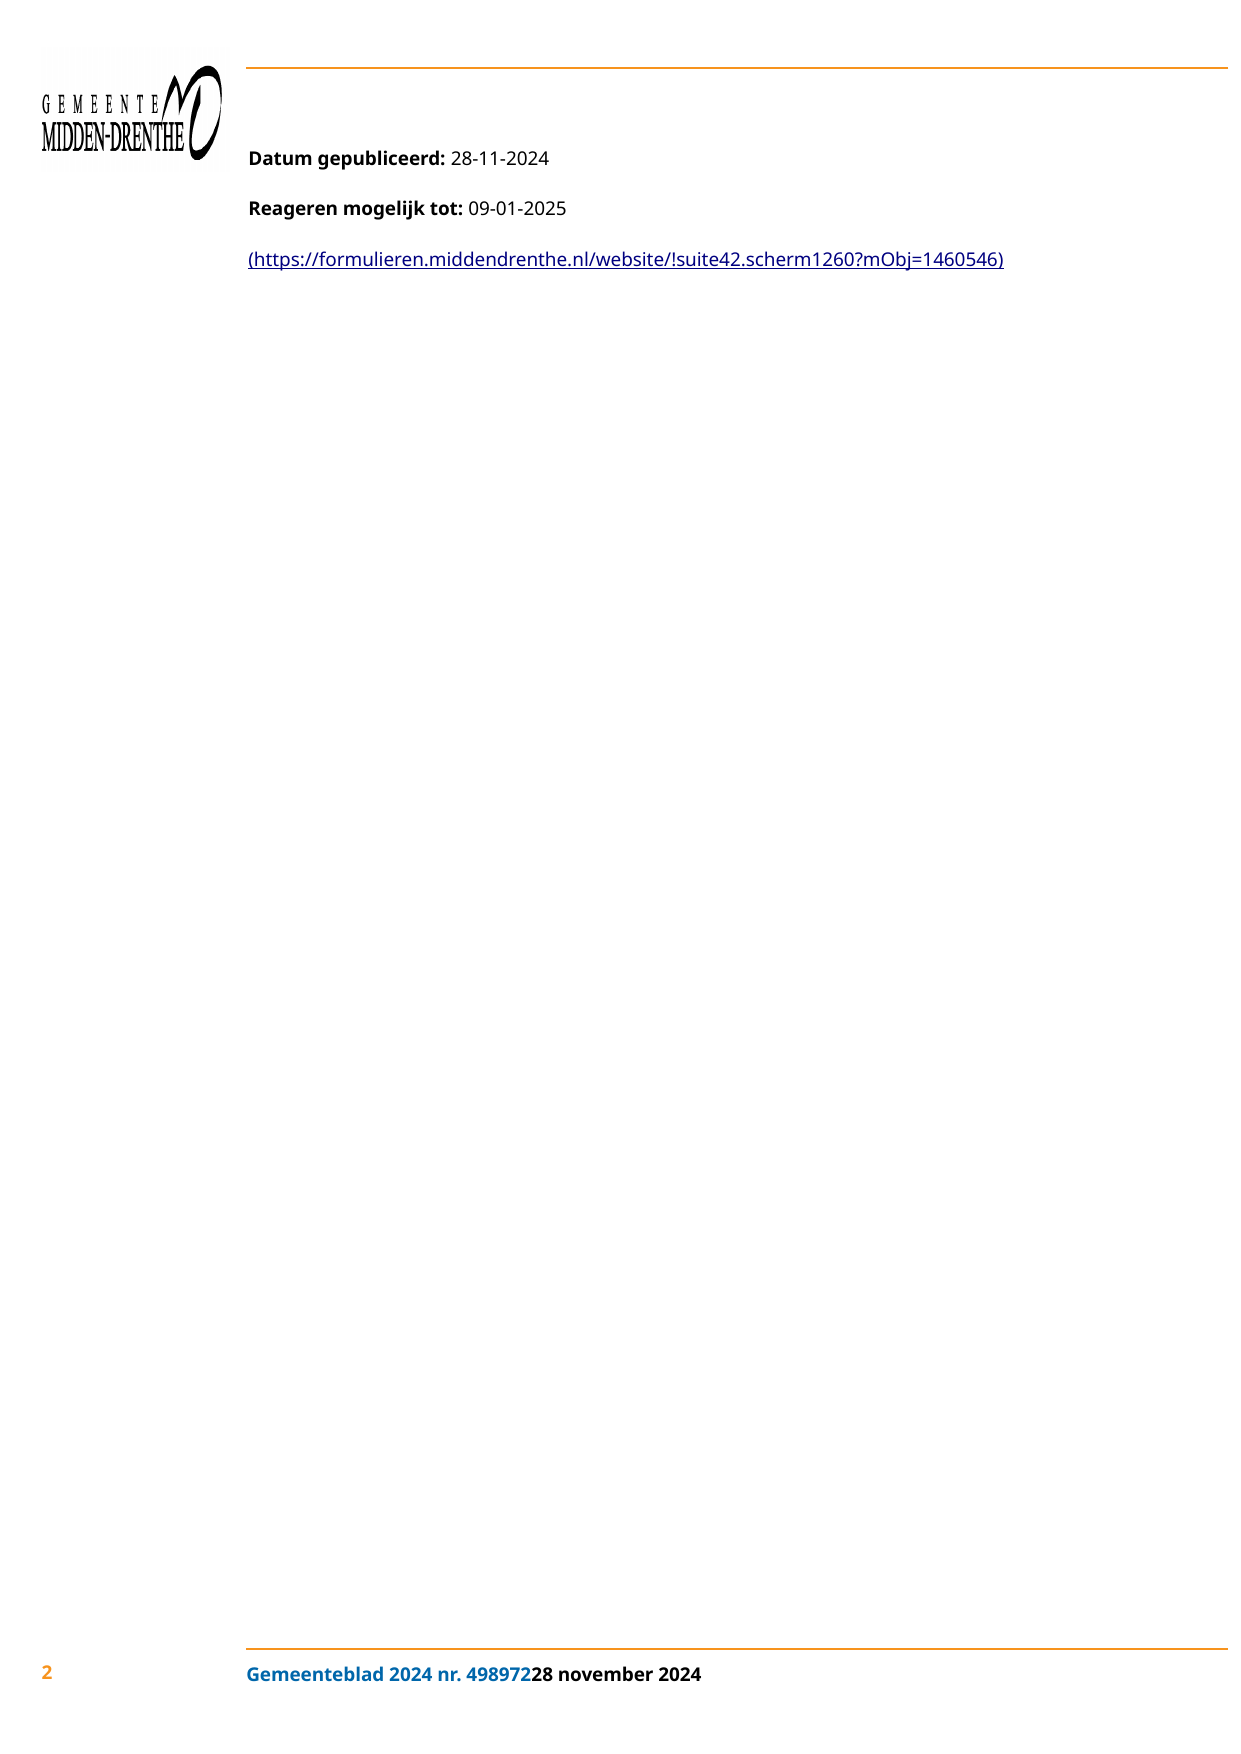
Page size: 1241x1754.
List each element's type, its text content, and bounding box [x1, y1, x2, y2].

text Reageren mogelijk tot: 09-01-2025 [248, 196, 1152, 221]
text (https://formulieren.middendrenthe.nl/website/!suite42.scherm1260?mObj=1460546) [248, 246, 1152, 272]
text Datum gepubliceerd: 28-11-2024 [248, 145, 1152, 171]
picture [41, 47, 231, 172]
